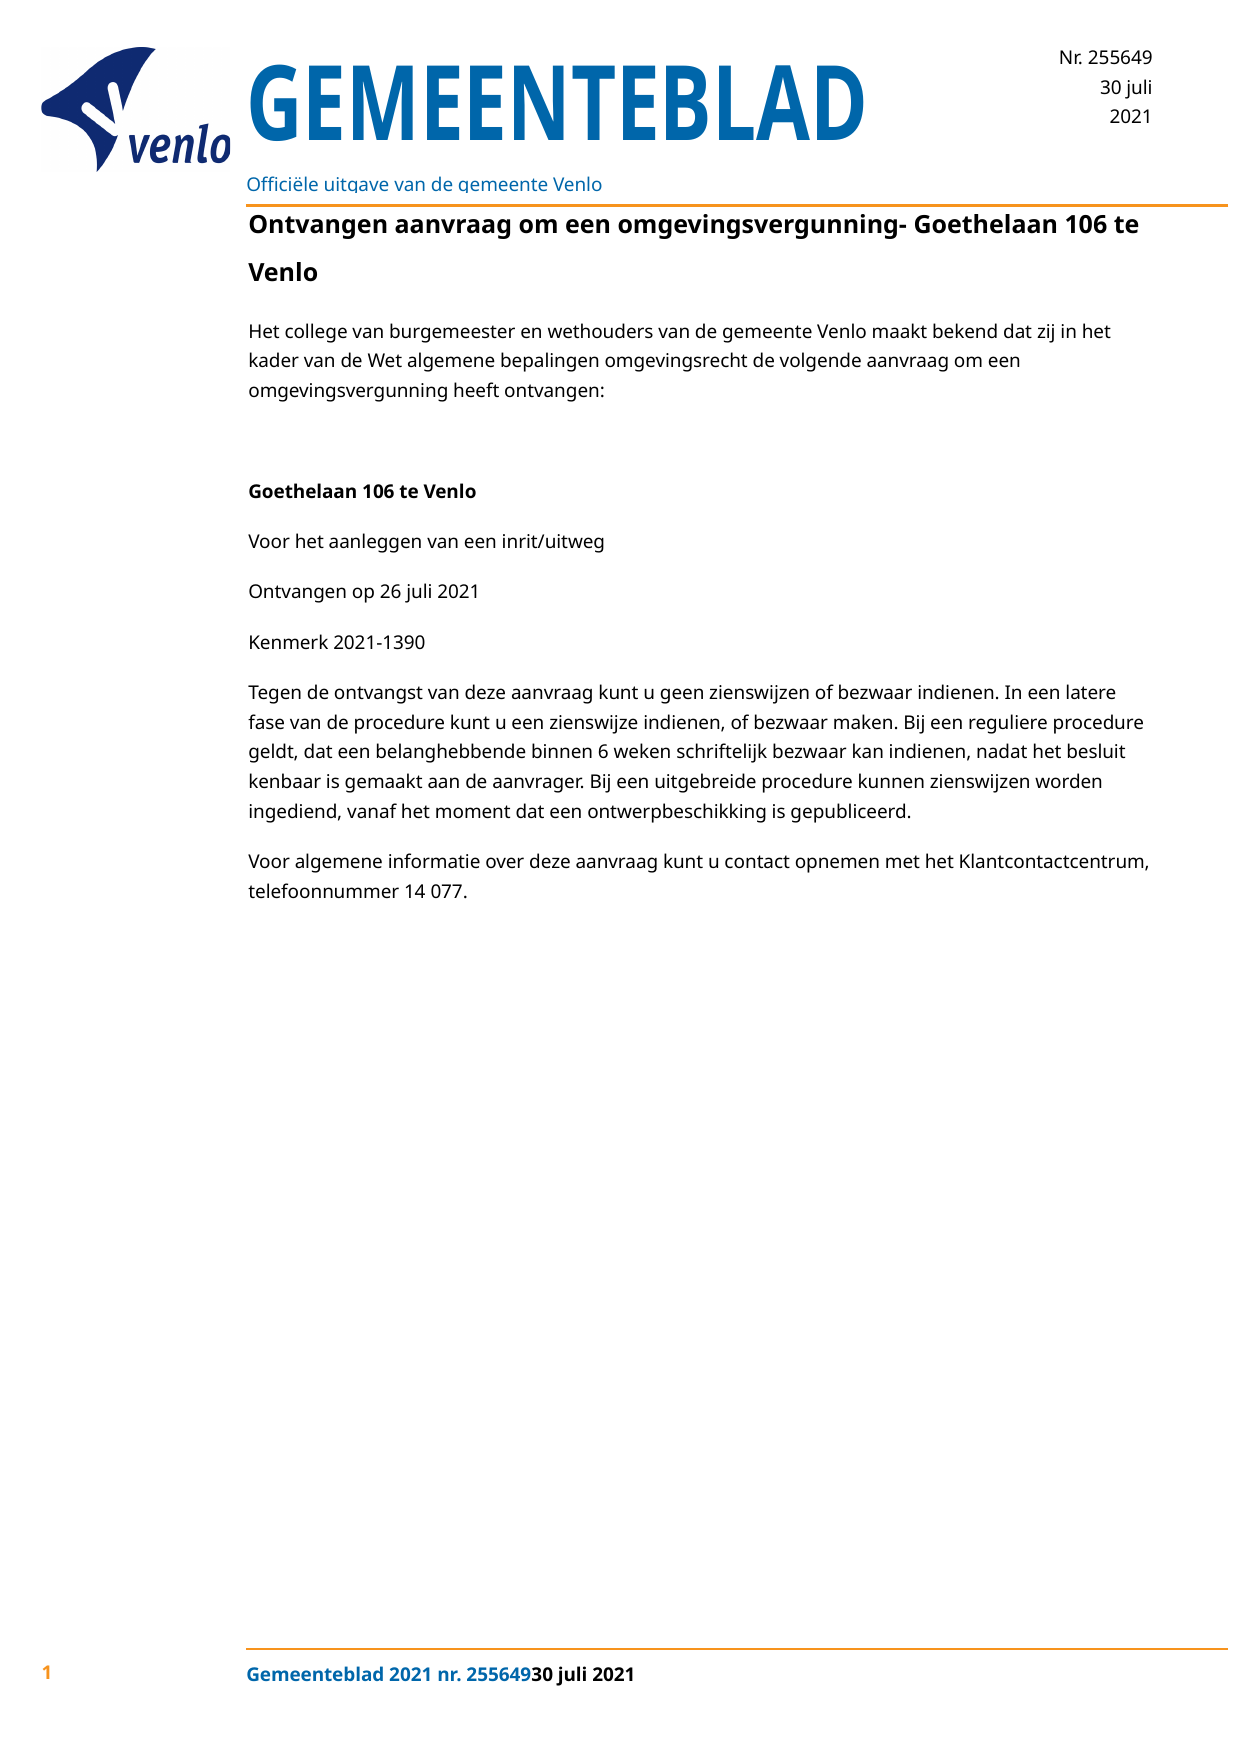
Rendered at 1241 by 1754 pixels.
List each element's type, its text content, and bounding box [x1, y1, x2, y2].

text Het college van burgemeester en wethouders van de gemeente Venlo maakt bekend dat zij in het kader van de Wet algemene bepalingen omgevingsrecht de volgende aanvraag om een omgevingsvergunning heeft ontvangen: [248, 318, 1152, 403]
text Voor het aanleggen van een inrit/uitweg [248, 528, 1152, 554]
picture [41, 47, 231, 172]
text Tegen de ontvangst van deze aanvraag kunt u geen zienswijzen of bezwaar indienen. In een latere fase van de procedure kunt u een zienswijze indienen, of bezwaar maken. Bij een reguliere procedure geldt, dat een belanghebbende binnen 6 weken schriftelijk bezwaar kan indienen, nadat het besluit kenbaar is gemaakt aan de aanvrager. Bij een uitgebreide procedure kunnen zienswijzen worden ingediend, vanaf het moment dat een ontwerpbeschikking is gepubliceerd. [248, 679, 1152, 824]
text Kenmerk 2021-1390 [248, 629, 1152, 655]
text Ontvangen op 26 juli 2021 [248, 579, 1152, 604]
text Goethelaan 106 te Venlo [248, 478, 1152, 504]
text Ontvangen aanvraag om een omgevingsvergunning- Goethelaan 106 te Venlo [248, 207, 1152, 288]
text Voor algemene informatie over deze aanvraag kunt u contact opnemen met het Klantcontactcentrum, telefoonnummer 14 077. [248, 848, 1152, 904]
